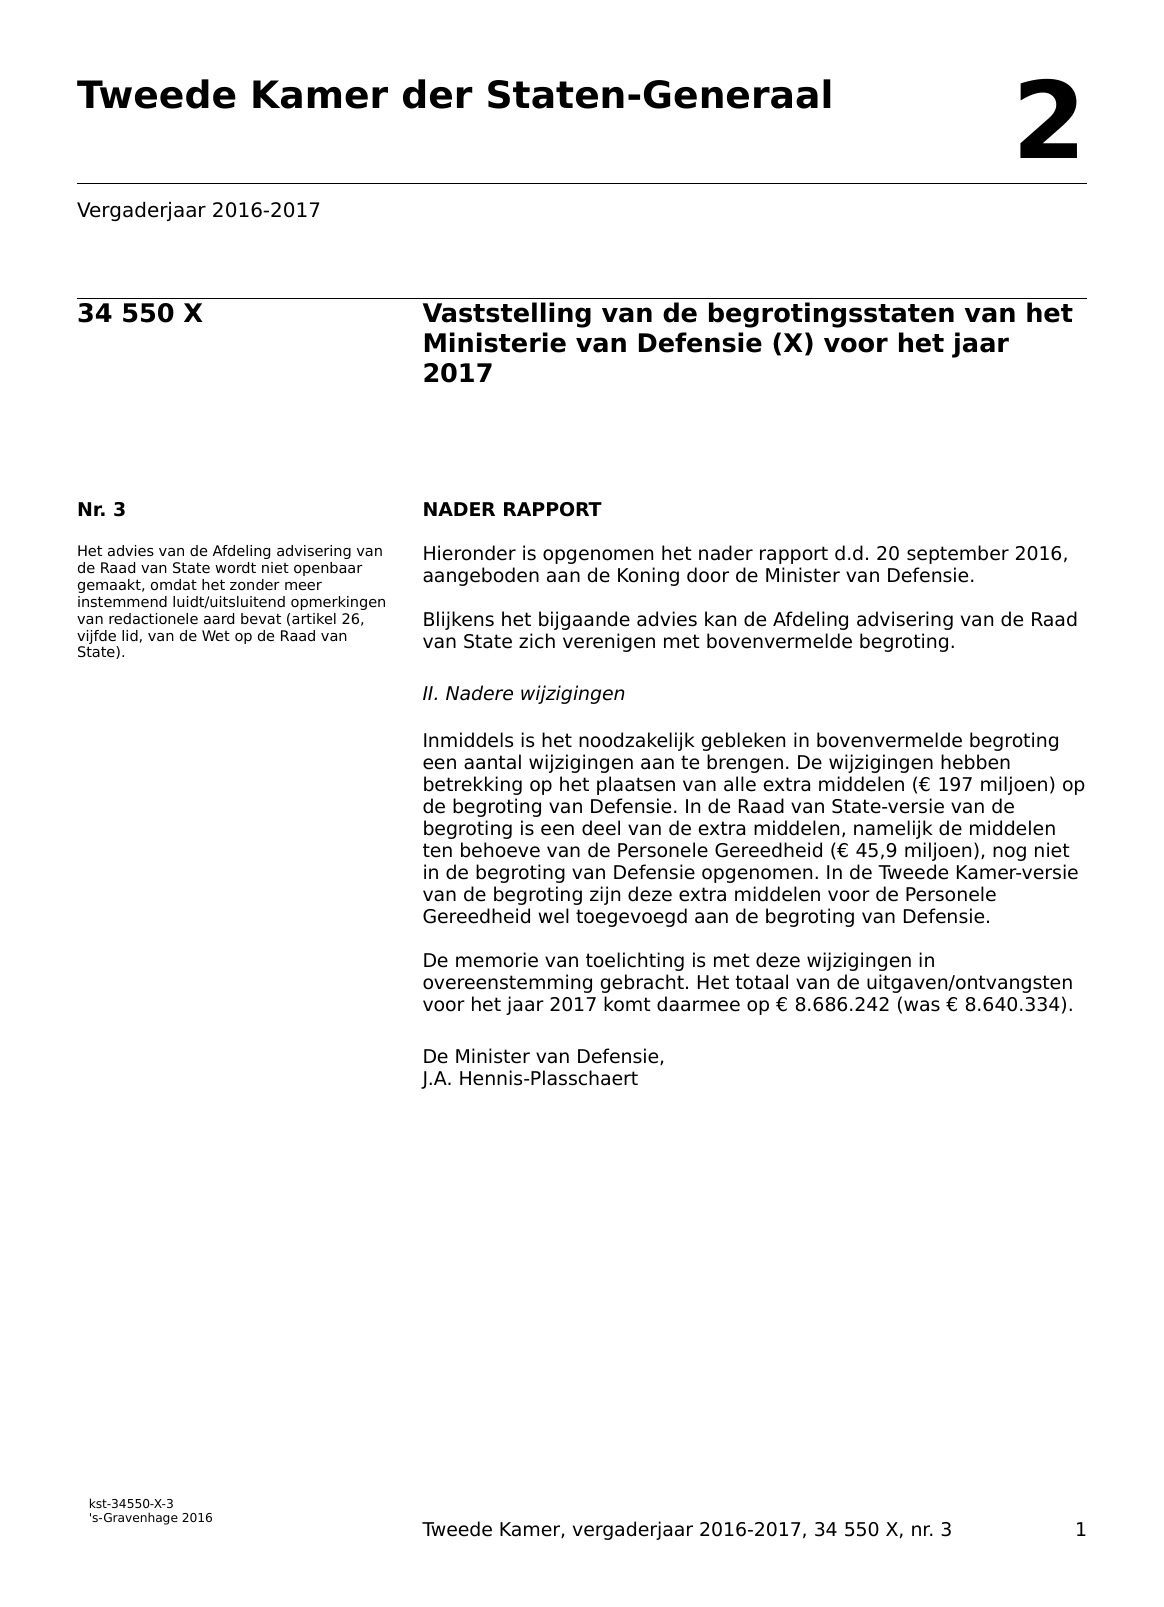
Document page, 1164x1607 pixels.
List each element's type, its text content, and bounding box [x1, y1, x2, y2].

table_cell Vergaderjaar 2016-2017 [77, 184, 1087, 298]
subtitle Nr. 3 NADER RAPPORT [77, 499, 1087, 521]
text Inmiddels is het noodzakelijk gebleken in bovenvermelde begroting een aantal wijzigingen aan te brengen. De wijzigingen hebben betrekking op het plaatsen van alle extra middelen (€ 197 miljoen) op de begroting van Defensie. In de Raad van State-versie van de begroting is een deel van de extra middelen, namelijk de middelen ten behoeve van de Personele Gereedheid (€ 45,9 miljoen), nog niet in de begroting van Defensie opgenomen. In de Tweede Kamer-versie van de begroting zijn deze extra middelen voor de Personele Gereedheid wel toegevoegd aan de begroting van Defensie. [422, 730, 1087, 928]
text 's-Gravenhage 2016 [88, 1511, 323, 1525]
table_header 2 [886, 59, 1087, 183]
text De memorie van toelichting is met deze wijzigingen in overeenstemming gebracht. Het totaal van de uitgaven/ontvangsten voor het jaar 2017 komt daarmee op € 8.686.242 (was € 8.640.334). [422, 950, 1087, 1016]
table_header Tweede Kamer der Staten-Generaal [77, 59, 886, 183]
subtitle II. Nadere wijzigingen [422, 683, 1087, 705]
text Het advies van de Afdeling advisering van de Raad van State wordt niet openbaar gemaakt, omdat het zonder meer instemmend luidt/uitsluitend opmerkingen van redactionele aard bevat (artikel 26, vijfde lid, van de Wet op de Raad van State). [77, 543, 399, 661]
text kst-34550-X-3 [88, 1497, 323, 1511]
text De Minister van Defensie, J.A. Hennis-Plasschaert [422, 1046, 1087, 1090]
text Hieronder is opgenomen het nader rapport d.d. 20 september 2016, aangeboden aan de Koning door de Minister van Defensie. [422, 543, 1087, 587]
subtitle 34 550 X Vaststelling van de begrotingsstaten van het Ministerie van Defensie (X) voor het jaar 2017 [77, 299, 1087, 388]
text Blijkens het bijgaande advies kan de Afdeling advisering van de Raad van State zich verenigen met bovenvermelde begroting. [422, 609, 1087, 653]
